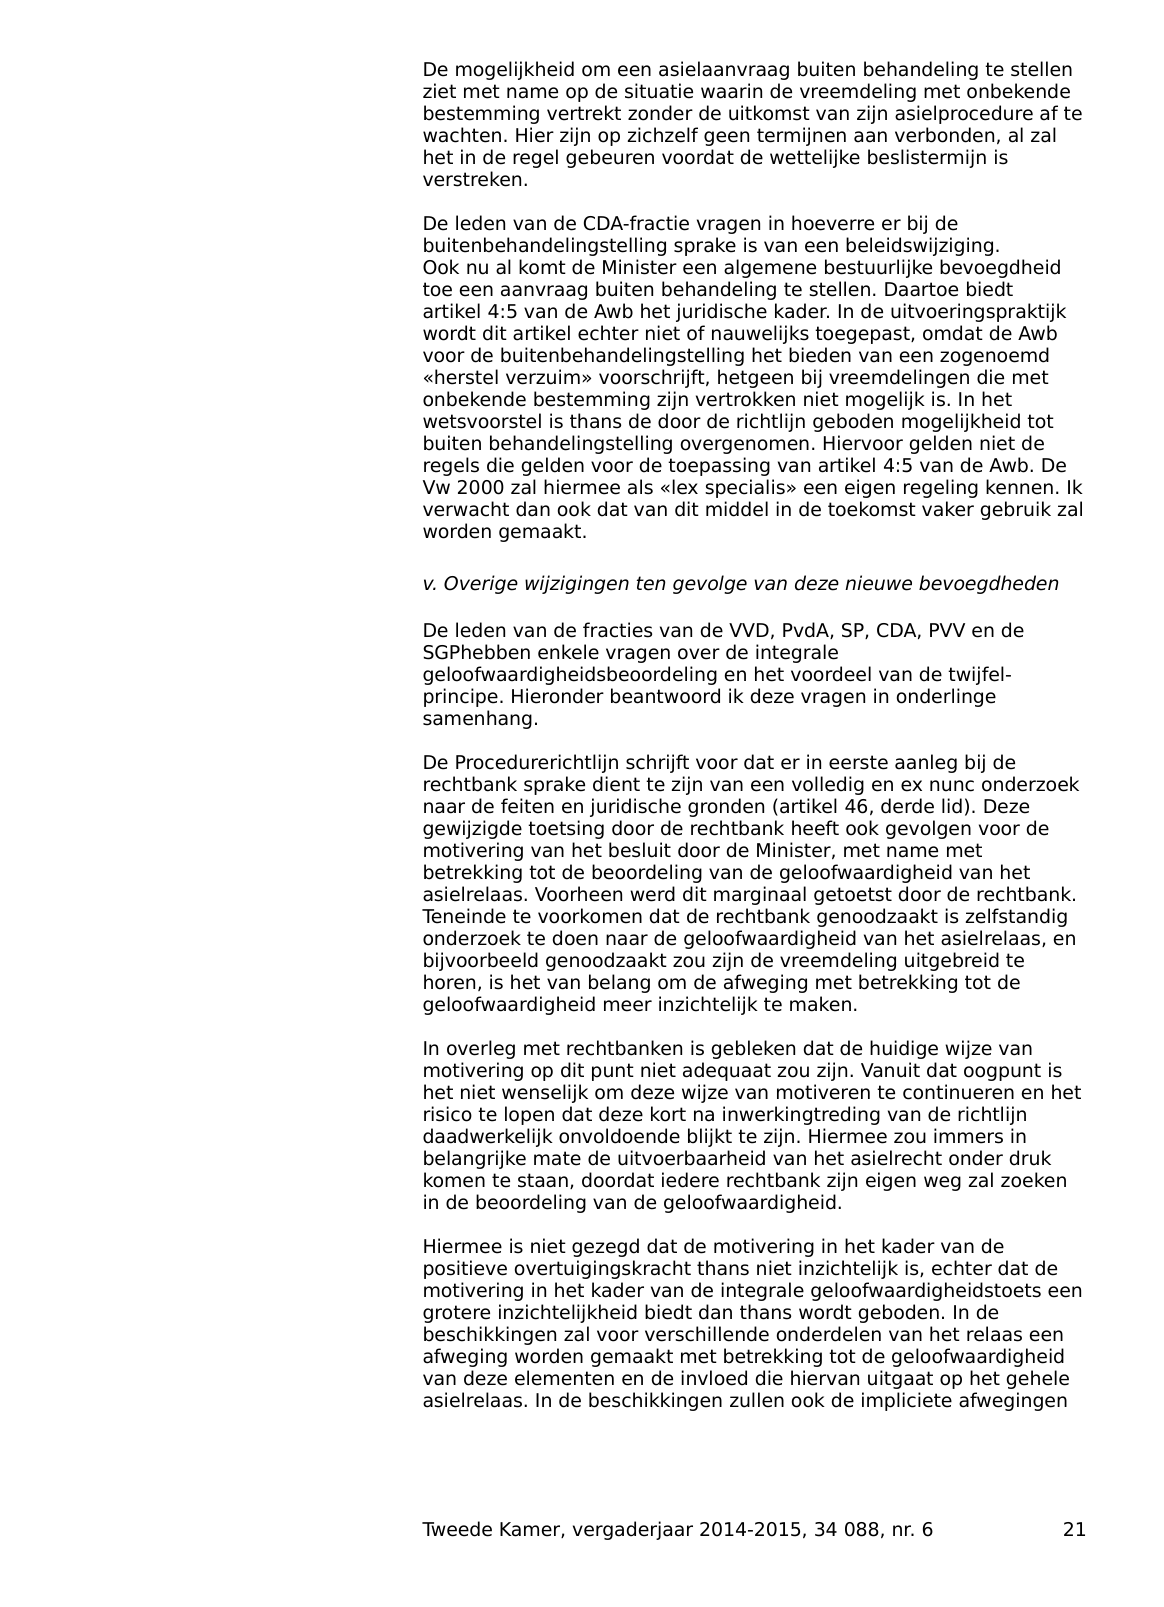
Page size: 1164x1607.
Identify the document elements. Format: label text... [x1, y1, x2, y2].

text De Procedurerichtlijn schrijft voor dat er in eerste aanleg bij de rechtbank sprake dient te zijn van een volledig en ex nunc onderzoek naar de feiten en juridische gronden (artikel 46, derde lid). Deze gewijzigde toetsing door de rechtbank heeft ook gevolgen voor de motivering van het besluit door de Minister, met name met betrekking tot de beoordeling van de geloofwaardigheid van het asielrelaas. Voorheen werd dit marginaal getoetst door de rechtbank. Teneinde te voorkomen dat de rechtbank genoodzaakt is zelfstandig onderzoek te doen naar de geloofwaardigheid van het asielrelaas, en bijvoorbeeld genoodzaakt zou zijn de vreemdeling uitgebreid te horen, is het van belang om de afweging met betrekking tot de geloofwaardigheid meer inzichtelijk te maken. [422, 752, 1087, 1016]
text De leden van de CDA-fractie vragen in hoeverre er bij de buitenbehandelingstelling sprake is van een beleidswijziging. [422, 213, 1087, 257]
text Hiermee is niet gezegd dat de motivering in het kader van de positieve overtuigingskracht thans niet inzichtelijk is, echter dat de motivering in het kader van de integrale geloofwaardigheidstoets een grotere inzichtelijkheid biedt dan thans wordt geboden. In de beschikkingen zal voor verschillende onderdelen van het relaas een afweging worden gemaakt met betrekking tot de geloofwaardigheid van deze elementen en de invloed die hiervan uitgaat op het gehele asielrelaas. In de beschikkingen zullen ook de impliciete afwegingen [422, 1236, 1087, 1412]
subtitle v. Overige wijzigingen ten gevolge van deze nieuwe bevoegdheden [422, 573, 1087, 595]
text De leden van de fracties van de VVD, PvdA, SP, CDA, PVV en de SGPhebben enkele vragen over de integrale geloofwaardigheidsbeoordeling en het voordeel van de twijfel-principe. Hieronder beantwoord ik deze vragen in onderlinge samenhang. [422, 620, 1087, 730]
text Ook nu al komt de Minister een algemene bestuurlijke bevoegdheid toe een aanvraag buiten behandeling te stellen. Daartoe biedt artikel 4:5 van de Awb het juridische kader. In de uitvoeringspraktijk wordt dit artikel echter niet of nauwelijks toegepast, omdat de Awb voor de buitenbehandelingstelling het bieden van een zogenoemd «herstel verzuim» voorschrijft, hetgeen bij vreemdelingen die met onbekende bestemming zijn vertrokken niet mogelijk is. In het wetsvoorstel is thans de door de richtlijn geboden mogelijkheid tot buiten behandelingstelling overgenomen. Hiervoor gelden niet de regels die gelden voor de toepassing van artikel 4:5 van de Awb. De Vw 2000 zal hiermee als «lex specialis» een eigen regeling kennen. Ik verwacht dan ook dat van dit middel in de toekomst vaker gebruik zal worden gemaakt. [422, 257, 1087, 543]
text In overleg met rechtbanken is gebleken dat de huidige wijze van motivering op dit punt niet adequaat zou zijn. Vanuit dat oogpunt is het niet wenselijk om deze wijze van motiveren te continueren en het risico te lopen dat deze kort na inwerkingtreding van de richtlijn daadwerkelijk onvoldoende blijkt te zijn. Hiermee zou immers in belangrijke mate de uitvoerbaarheid van het asielrecht onder druk komen te staan, doordat iedere rechtbank zijn eigen weg zal zoeken in de beoordeling van de geloofwaardigheid. [422, 1038, 1087, 1214]
text De mogelijkheid om een asielaanvraag buiten behandeling te stellen ziet met name op de situatie waarin de vreemdeling met onbekende bestemming vertrekt zonder de uitkomst van zijn asielprocedure af te wachten. Hier zijn op zichzelf geen termijnen aan verbonden, al zal het in de regel gebeuren voordat de wettelijke beslistermijn is verstreken. [422, 59, 1087, 191]
